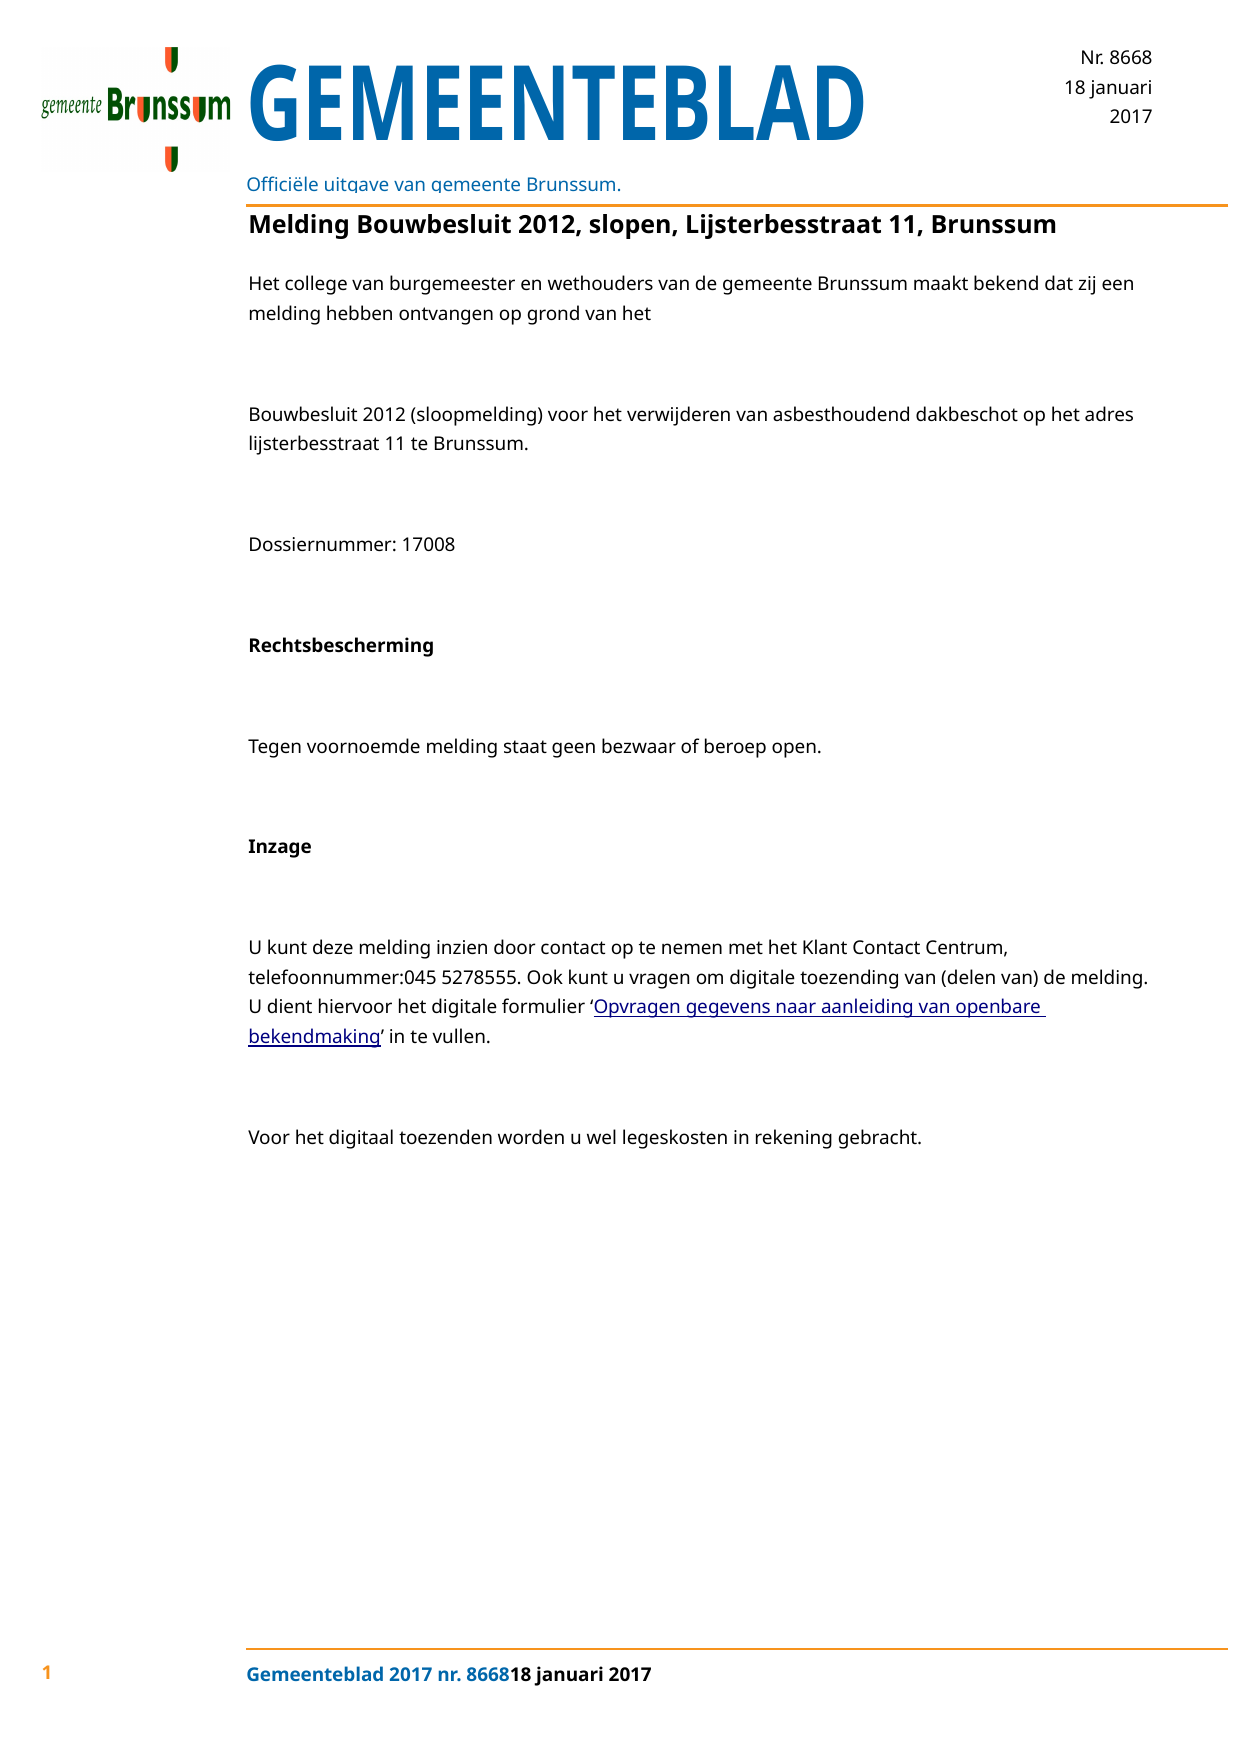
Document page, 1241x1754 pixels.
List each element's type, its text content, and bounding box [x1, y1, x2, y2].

text Bouwbesluit 2012 (sloopmelding) voor het verwijderen van asbesthoudend dakbeschot op het adres lijsterbesstraat 11 te Brunssum. [248, 401, 1152, 456]
text Melding Bouwbesluit 2012, slopen, Lijsterbesstraat 11, Brunssum [248, 207, 1152, 241]
text Inzage [248, 834, 1152, 859]
text Tegen voornoemde melding staat geen bezwaar of beroep open. [248, 733, 1152, 758]
text Rechtsbescherming [248, 632, 1152, 658]
text Dossiernummer: 17008 [248, 531, 1152, 557]
text Het college van burgemeester en wethouders van de gemeente Brunssum maakt bekend dat zij een melding hebben ontvangen op grond van het [248, 270, 1152, 326]
text U kunt deze melding inzien door contact op te nemen met het Klant Contact Centrum, telefoonnummer:045 5278555. Ook kunt u vragen om digitale toezending van (delen van) de melding. U dient hiervoor het digitale formulier ‘Opvragen gegevens naar aanleiding van openbare bekendmaking’ in te vullen. [248, 934, 1152, 1049]
picture [41, 47, 231, 172]
text Voor het digitaal toezenden worden u wel legeskosten in rekening gebracht. [248, 1124, 1152, 1150]
